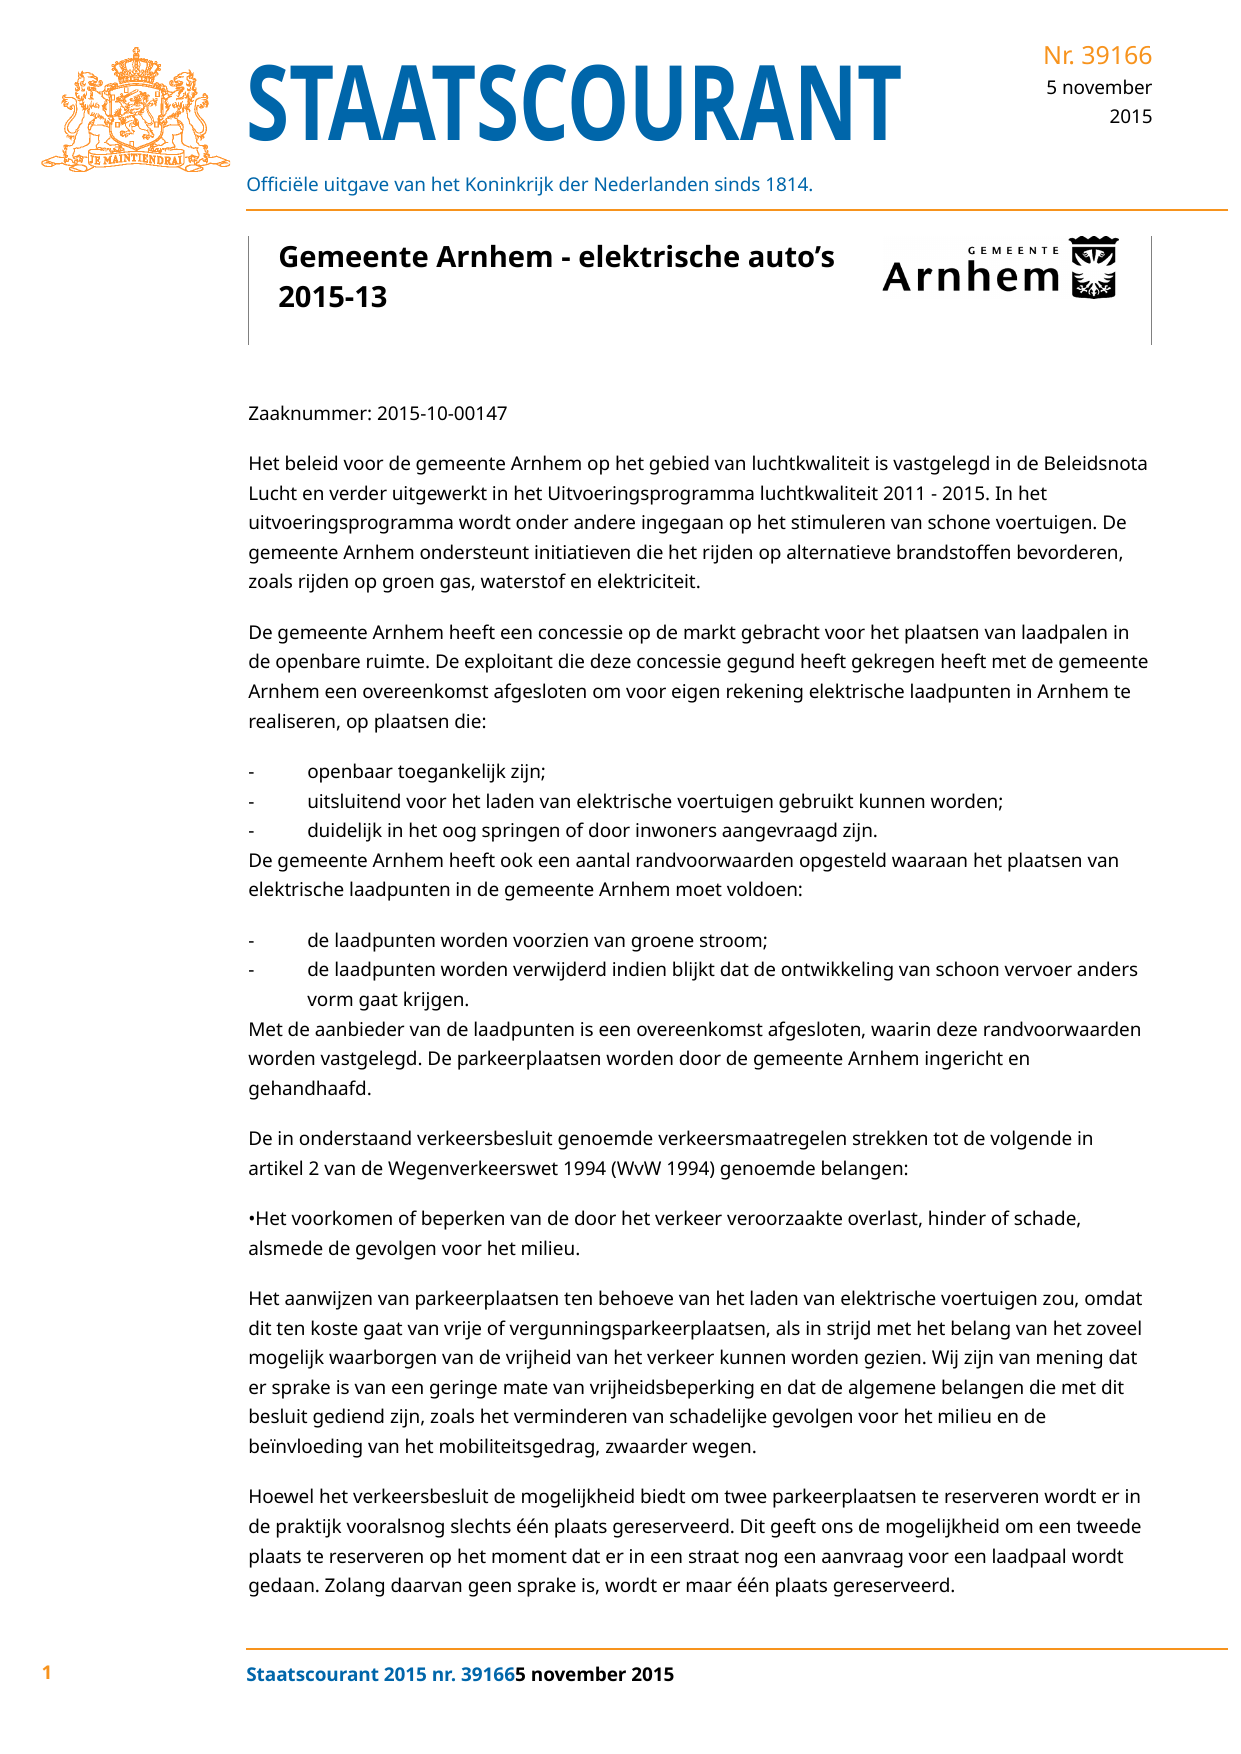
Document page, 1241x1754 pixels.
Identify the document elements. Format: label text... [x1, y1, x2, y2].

text De in onderstaand verkeersbesluit genoemde verkeersmaatregelen strekken tot de volgende in artikel 2 van de Wegenverkeerswet 1994 (WvW 1994) genoemde belangen: [248, 1125, 1152, 1181]
list duidelijk in het oog springen of door inwoners aangevraagd zijn. [248, 817, 1152, 843]
picture [41, 47, 231, 172]
text •Het voorkomen of beperken van de door het verkeer veroorzaakte overlast, hinder of schade, alsmede de gevolgen voor het milieu. [248, 1205, 1152, 1261]
list uitsluitend voor het laden van elektrische voertuigen gebruikt kunnen worden; [248, 788, 1152, 814]
text Met de aanbieder van de laadpunten is een overeenkomst afgesloten, waarin deze randvoorwaarden worden vastgelegd. De parkeerplaatsen worden door de gemeente Arnhem ingericht en gehandhaafd. [248, 1016, 1152, 1101]
text Het aanwijzen van parkeerplaatsen ten behoeve van het laden van elektrische voertuigen zou, omdat dit ten koste gaat van vrije of vergunningsparkeerplaatsen, als in strijd met het belang van het zoveel mogelijk waarborgen van de vrijheid van het verkeer kunnen worden gezien. Wij zijn van mening dat er sprake is van een geringe mate van vrijheidsbeperking en dat de algemene belangen die met dit besluit gediend zijn, zoals het verminderen van schadelijke gevolgen voor het milieu en de beïnvloeding van het mobiliteitsgedrag, zwaarder wegen. [248, 1285, 1152, 1459]
text Het beleid voor de gemeente Arnhem op het gebied van luchtkwaliteit is vastgelegd in de Beleidsnota Lucht en verder uitgewerkt in het Uitvoeringsprogramma luchtkwaliteit 2011 - 2015. In het uitvoeringsprogramma wordt onder andere ingegaan op het stimuleren van schone voertuigen. De gemeente Arnhem ondersteunt initiatieven die het rijden op alternatieve brandstoffen bevorderen, zoals rijden op groen gas, waterstof en elektriciteit. [248, 450, 1152, 594]
table_header [850, 236, 1151, 345]
text De gemeente Arnhem heeft ook een aantal randvoorwaarden opgesteld waaraan het plaatsen van elektrische laadpunten in de gemeente Arnhem moet voldoen: [248, 847, 1152, 902]
text Hoewel het verkeersbesluit de mogelijkheid biedt om twee parkeerplaatsen te reserveren wordt er in de praktijk vooralsnog slechts één plaats gereserveerd. Dit geeft ons de mogelijkheid om een tweede plaats te reserveren op het moment dat er in een straat nog een aanvraag voor een laadpaal wordt gedaan. Zolang daarvan geen sprake is, wordt er maar één plaats gereserveerd. [248, 1484, 1152, 1598]
table_header Gemeente Arnhem - elektrische auto’s 2015-13 [249, 236, 850, 345]
text Zaaknummer: 2015-10-00147 [248, 400, 1152, 426]
text De gemeente Arnhem heeft een concessie op de markt gebracht voor het plaatsen van laadpalen in de openbare ruimte. De exploitant die deze concessie gegund heeft gekregen heeft met de gemeente Arnhem een overeenkomst afgesloten om voor eigen rekening elektrische laadpunten in Arnhem te realiseren, op plaatsen die: [248, 619, 1152, 734]
list de laadpunten worden voorzien van groene stroom; [248, 927, 1152, 953]
picture [882, 236, 1119, 299]
list de laadpunten worden verwijderd indien blijkt dat de ontwikkeling van schoon vervoer anders vorm gaat krijgen. [248, 957, 1152, 1012]
list openbaar toegankelijk zijn; [248, 758, 1152, 784]
